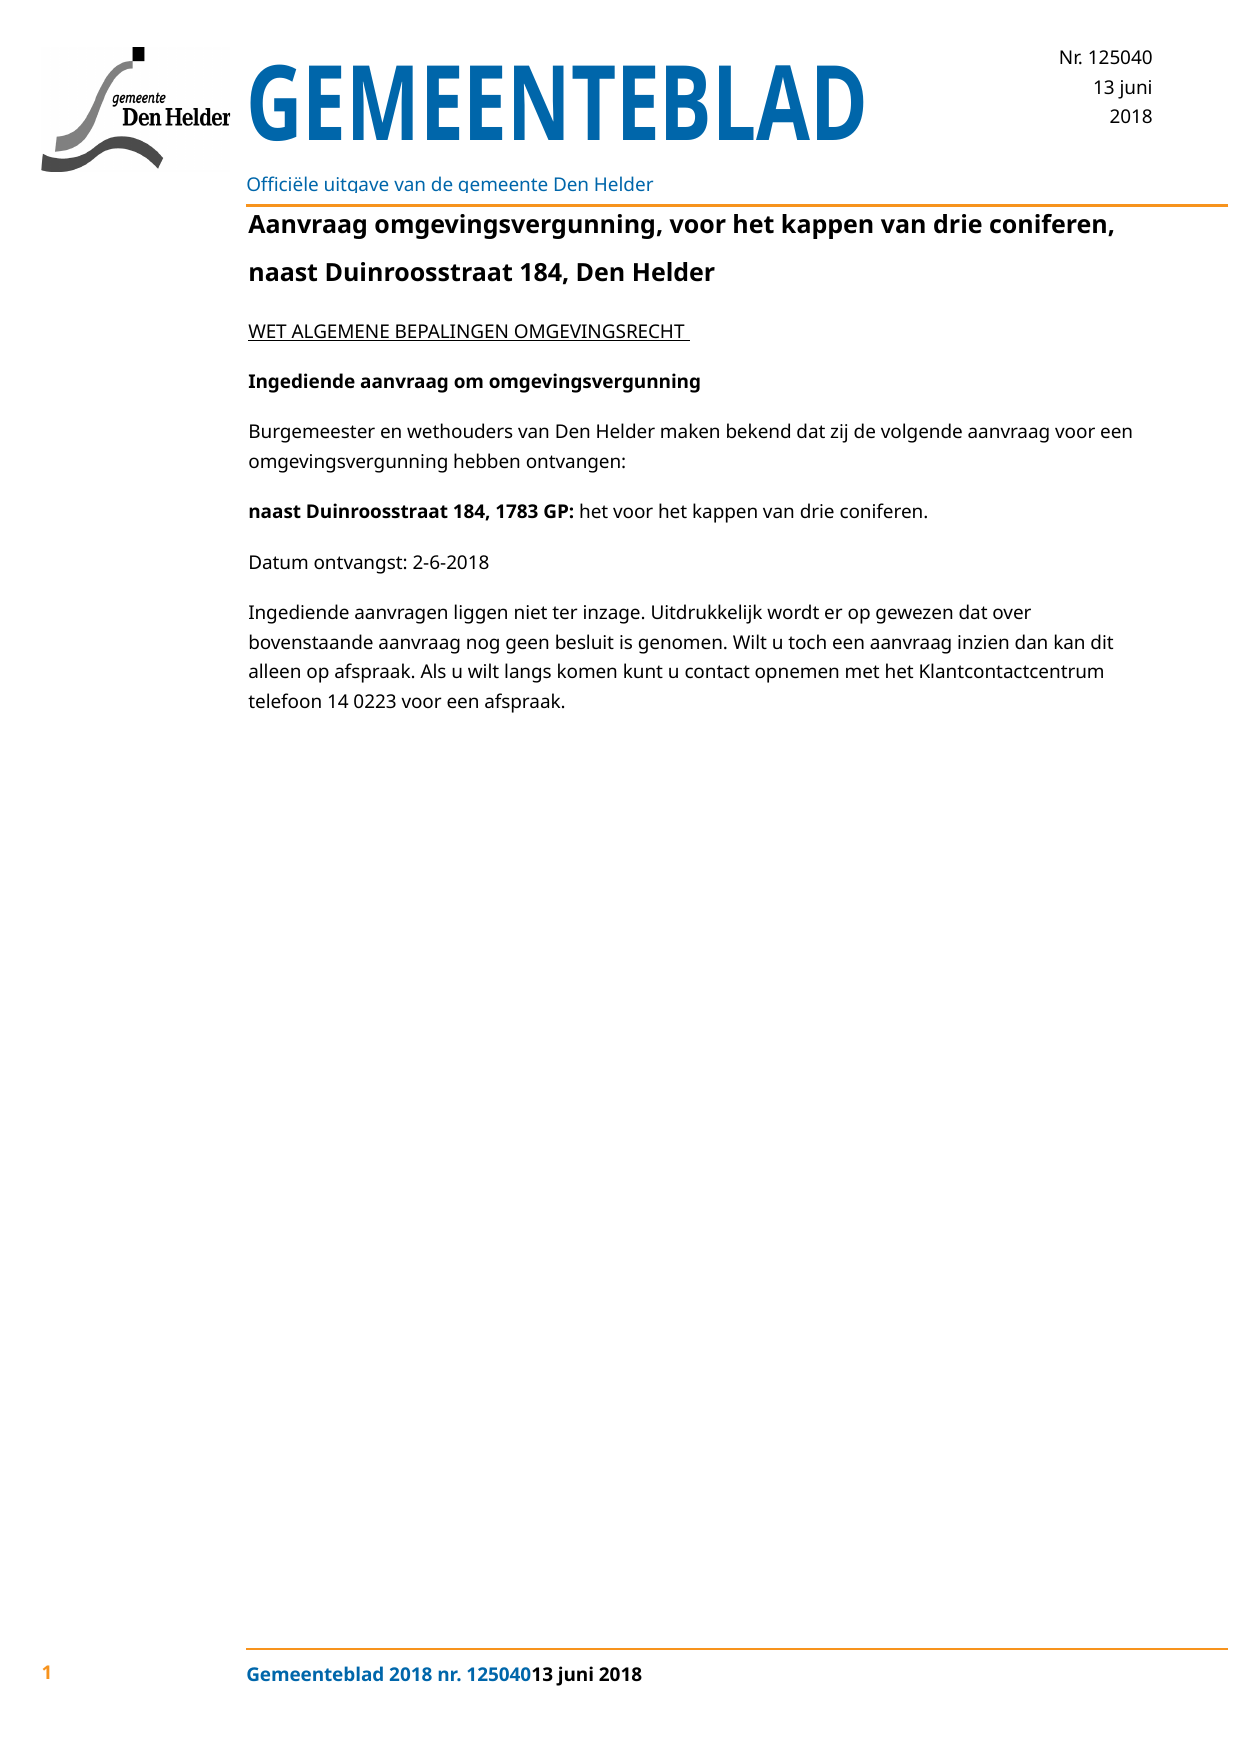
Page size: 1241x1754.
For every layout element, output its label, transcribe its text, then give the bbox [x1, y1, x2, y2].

text Ingediende aanvragen liggen niet ter inzage. Uitdrukkelijk wordt er op gewezen dat over bovenstaande aanvraag nog geen besluit is genomen. Wilt u toch een aanvraag inzien dan kan dit alleen op afspraak. Als u wilt langs komen kunt u contact opnemen met het Klantcontactcentrum telefoon 14 0223 voor een afspraak. [248, 599, 1152, 714]
text WET ALGEMENE BEPALINGEN OMGEVINGSRECHT [248, 318, 1152, 344]
text Datum ontvangst: 2-6-2018 [248, 549, 1152, 575]
picture [41, 47, 231, 172]
text Aanvraag omgevingsvergunning, voor het kappen van drie coniferen, naast Duinroosstraat 184, Den Helder [248, 207, 1152, 288]
text naast Duinroosstraat 184, 1783 GP: het voor het kappen van drie coniferen. [248, 499, 1152, 524]
text Burgemeester en wethouders van Den Helder maken bekend dat zij de volgende aanvraag voor een omgevingsvergunning hebben ontvangen: [248, 419, 1152, 474]
text Ingediende aanvraag om omgevingsvergunning [248, 368, 1152, 394]
